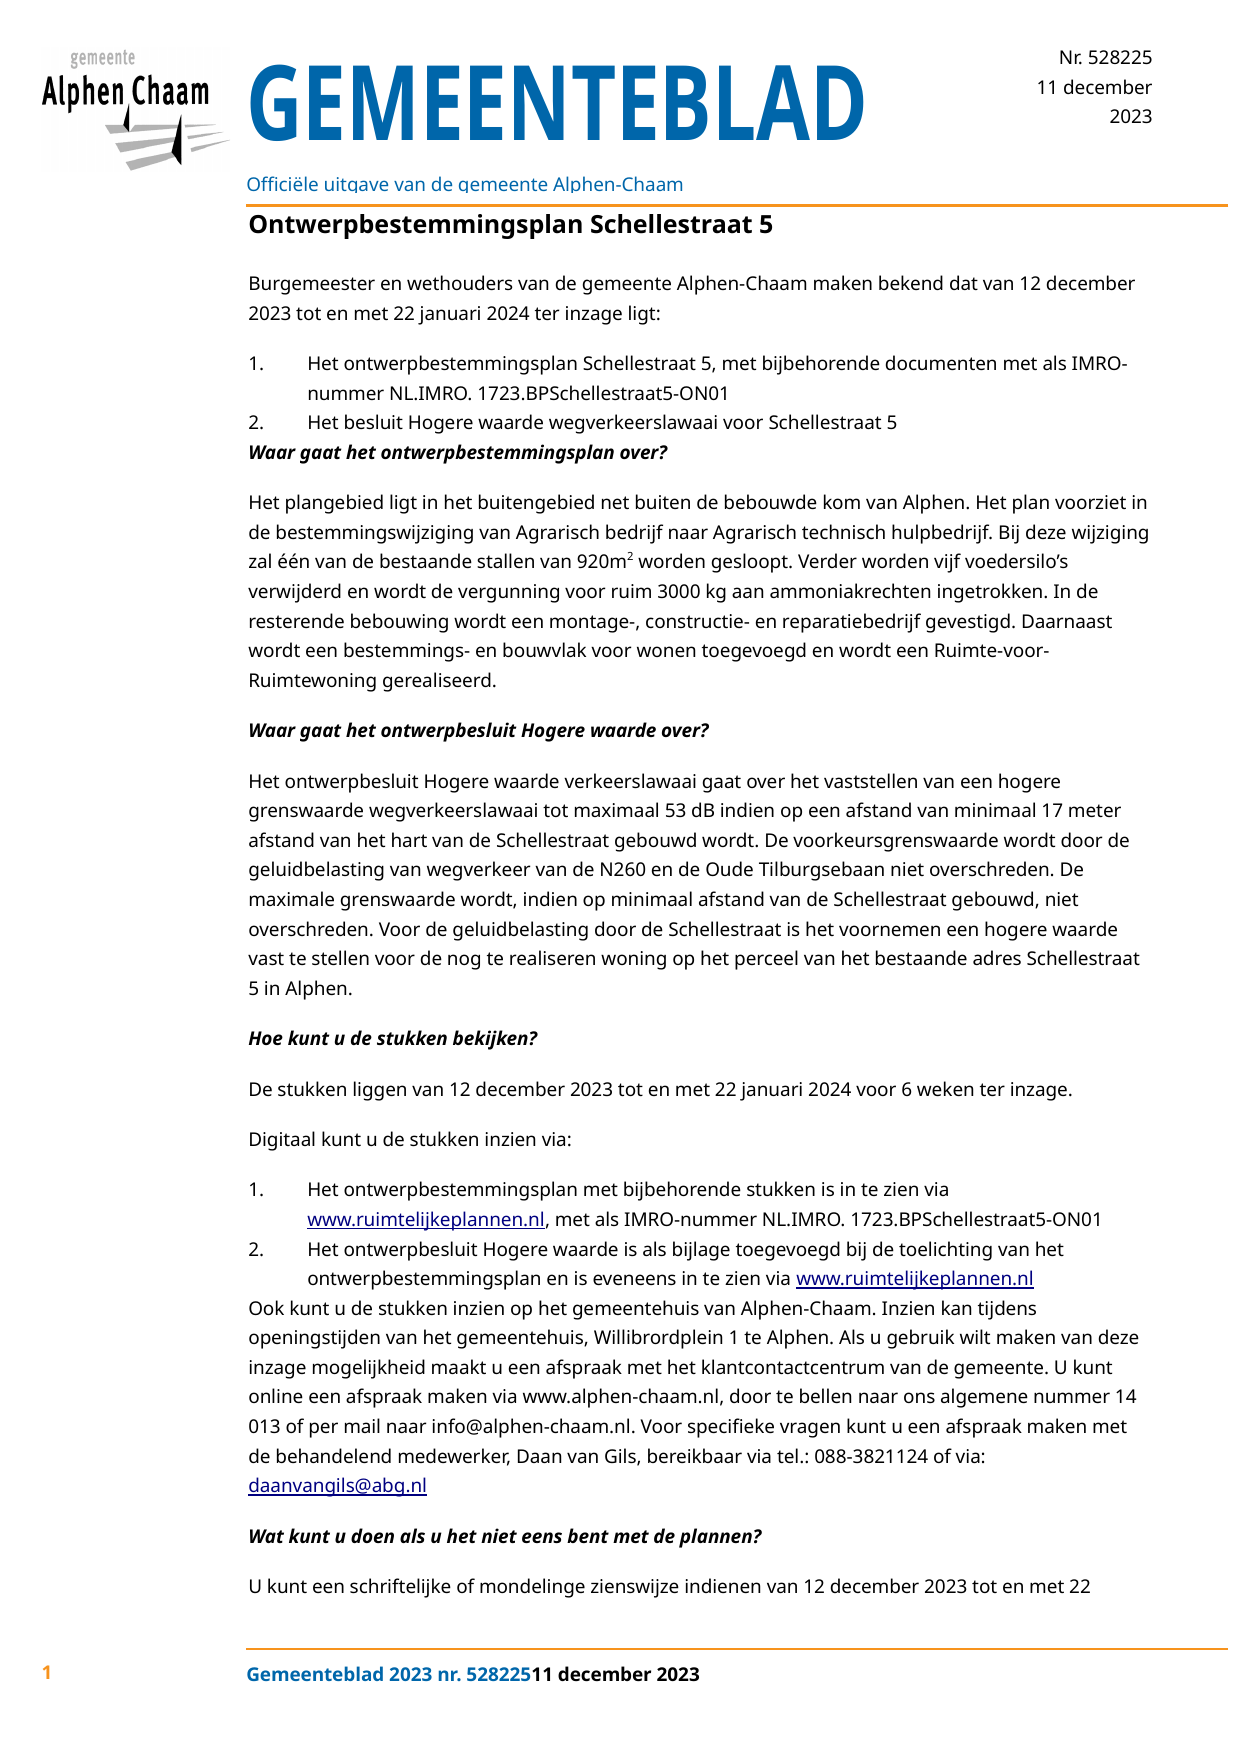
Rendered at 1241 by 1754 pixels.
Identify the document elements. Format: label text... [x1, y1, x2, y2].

text Waar gaat het ontwerpbestemmingsplan over? [248, 439, 1152, 465]
text Het plangebied ligt in het buitengebied net buiten de bebouwde kom van Alphen. Het plan voorziet in de bestemmingswijziging van Agrarisch bedrijf naar Agrarisch technisch hulpbedrijf. Bij deze wijziging zal één van de bestaande stallen van 920m2 worden gesloopt. Verder worden vijf voedersilo’s verwijderd en wordt de vergunning voor ruim 3000 kg aan ammoniakrechten ingetrokken. In de resterende bebouwing wordt een montage-, constructie- en reparatiebedrijf gevestigd. Daarnaast wordt een bestemmings- en bouwvlak voor wonen toegevoegd en wordt een Ruimte-voor-Ruimtewoning gerealiseerd. [248, 489, 1152, 693]
text Ontwerpbestemmingsplan Schellestraat 5 [248, 207, 1152, 241]
text Burgemeester en wethouders van de gemeente Alphen-Chaam maken bekend dat van 12 december 2023 tot en met 22 januari 2024 ter inzage ligt: [248, 270, 1152, 326]
text Het ontwerpbesluit Hogere waarde verkeerslawaai gaat over het vaststellen van een hogere grenswaarde wegverkeerslawaai tot maximaal 53 dB indien op een afstand van minimaal 17 meter afstand van het hart van de Schellestraat gebouwd wordt. De voorkeursgrenswaarde wordt door de geluidbelasting van wegverkeer van de N260 en de Oude Tilburgsebaan niet overschreden. De maximale grenswaarde wordt, indien op minimaal afstand van de Schellestraat gebouwd, niet overschreden. Voor de geluidbelasting door de Schellestraat is het voornemen een hogere waarde vast te stellen voor de nog te realiseren woning op het perceel van het bestaande adres Schellestraat 5 in Alphen. [248, 768, 1152, 1001]
picture [41, 47, 231, 172]
text Digitaal kunt u de stukken inzien via: [248, 1126, 1152, 1152]
text De stukken liggen van 12 december 2023 tot en met 22 januari 2024 voor 6 weken ter inzage. [248, 1076, 1152, 1101]
text U kunt een schriftelijke of mondelinge zienswijze indienen van 12 december 2023 tot en met 22 [248, 1573, 1152, 1599]
text Hoe kunt u de stukken bekijken? [248, 1025, 1152, 1051]
list Het besluit Hogere waarde wegverkeerslawaai voor Schellestraat 5 [248, 409, 1152, 435]
list Het ontwerpbestemmingsplan Schellestraat 5, met bijbehorende documenten met als IMRO-nummer NL.IMRO. 1723.BPSchellestraat5-ON01 [248, 350, 1152, 406]
text Ook kunt u de stukken inzien op het gemeentehuis van Alphen-Chaam. Inzien kan tijdens openingstijden van het gemeentehuis, Willibrordplein 1 te Alphen. Als u gebruik wilt maken van deze inzage mogelijkheid maakt u een afspraak met het klantcontactcentrum van de gemeente. U kunt online een afspraak maken via www.alphen-chaam.nl, door te bellen naar ons algemene nummer 14 013 of per mail naar info@alphen-chaam.nl. Voor specifieke vragen kunt u een afspraak maken met de behandelend medewerker, Daan van Gils, bereikbaar via tel.: 088-3821124 of via: daanvangils@abg.nl [248, 1295, 1152, 1498]
list Het ontwerpbesluit Hogere waarde is als bijlage toegevoegd bij de toelichting van het ontwerpbestemmingsplan en is eveneens in te zien via www.ruimtelijkeplannen.nl [248, 1236, 1152, 1291]
text Waar gaat het ontwerpbesluit Hogere waarde over? [248, 717, 1152, 743]
text Wat kunt u doen als u het niet eens bent met de plannen? [248, 1523, 1152, 1548]
list Het ontwerpbestemmingsplan met bijbehorende stukken is in te zien via www.ruimtelijkeplannen.nl, met als IMRO-nummer NL.IMRO. 1723.BPSchellestraat5-ON01 [248, 1177, 1152, 1232]
